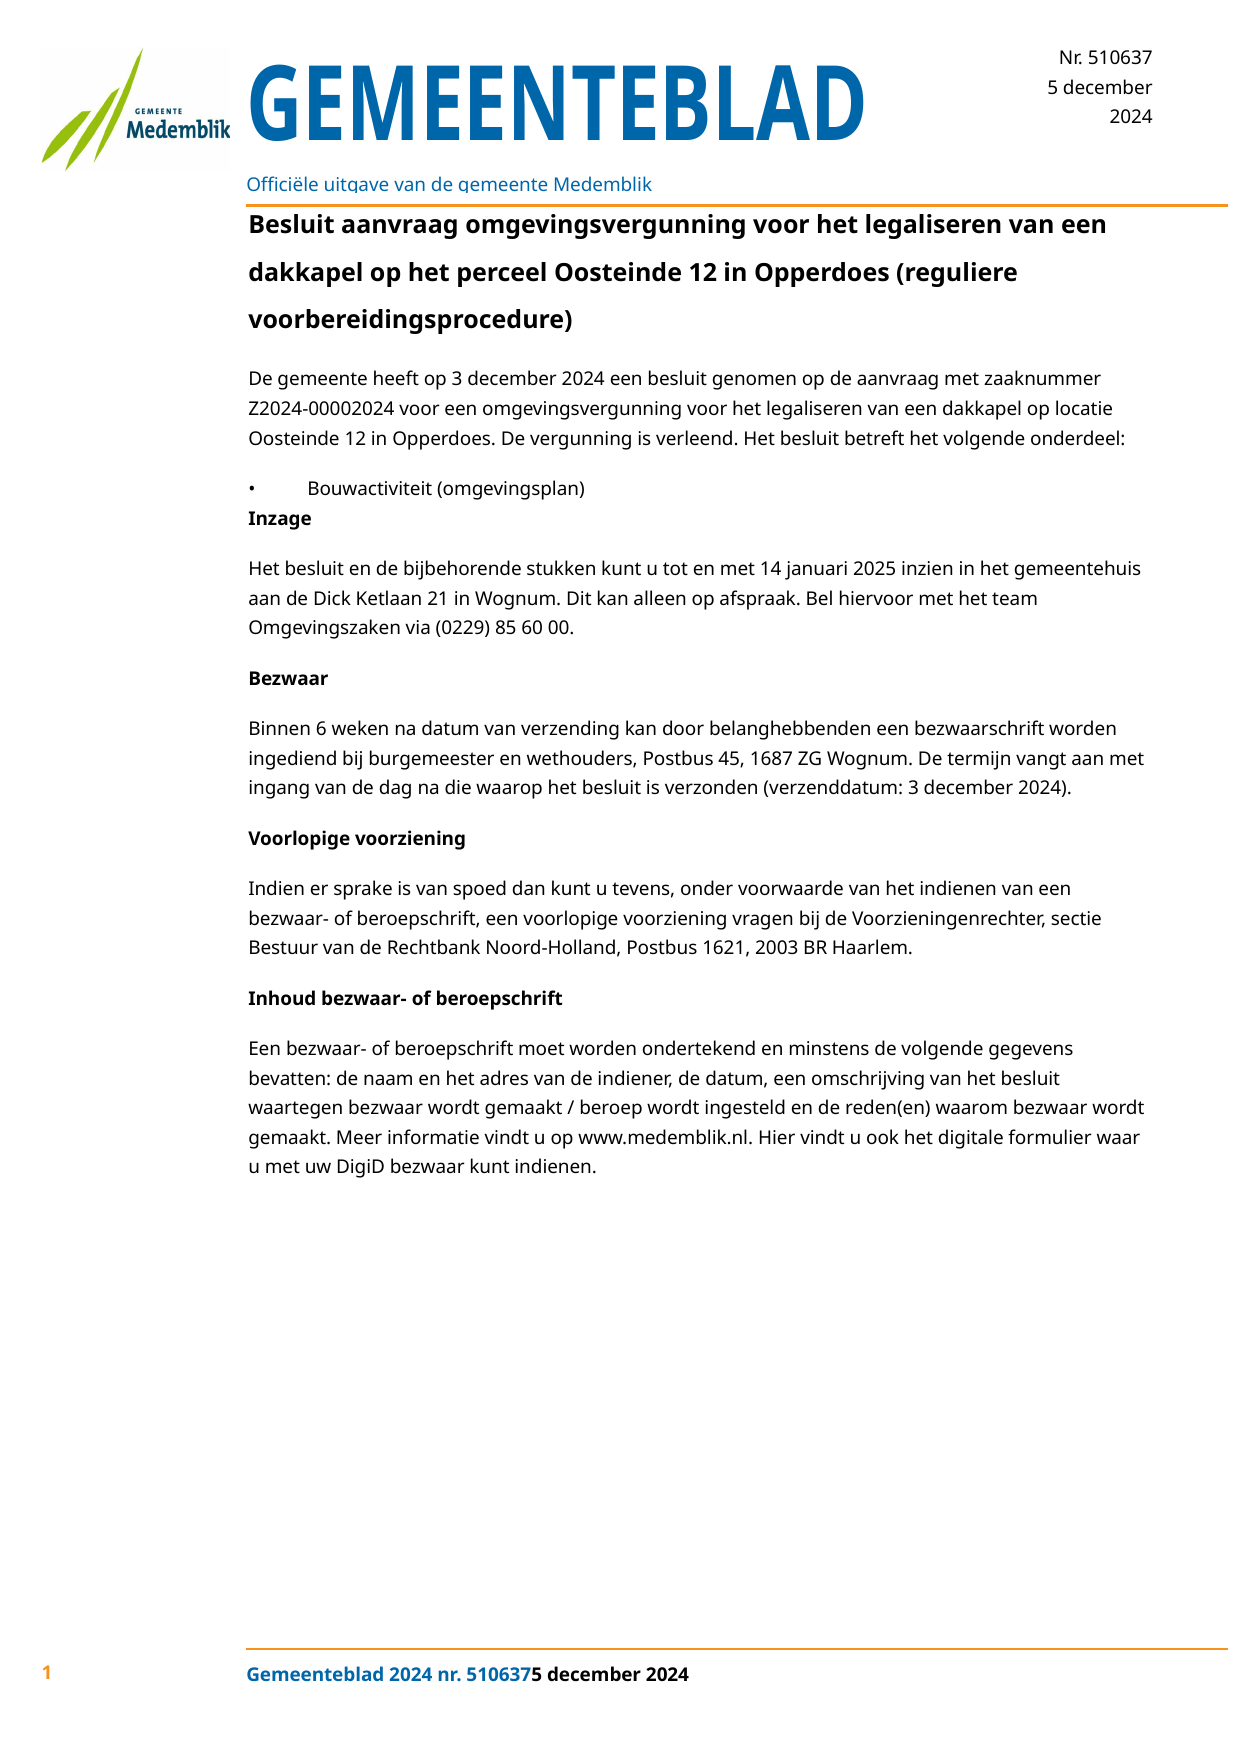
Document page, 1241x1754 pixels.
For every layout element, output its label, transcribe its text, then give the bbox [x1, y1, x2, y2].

text Besluit aanvraag omgevingsvergunning voor het legaliseren van een dakkapel op het perceel Oosteinde 12 in Opperdoes (reguliere voorbereidingsprocedure) [248, 207, 1152, 336]
picture [41, 47, 231, 172]
text Voorlopige voorziening [248, 825, 1152, 850]
text Binnen 6 weken na datum van verzending kan door belanghebbenden een bezwaarschrift worden ingediend bij burgemeester en wethouders, Postbus 45, 1687 ZG Wognum. De termijn vangt aan met ingang van de dag na die waarop het besluit is verzonden (verzenddatum: 3 december 2024). [248, 715, 1152, 800]
list Bouwactiviteit (omgevingsplan) [248, 475, 1152, 501]
text Een bezwaar- of beroepschrift moet worden ondertekend en minstens de volgende gegevens bevatten: de naam en het adres van de indiener, de datum, een omschrijving van het besluit waartegen bezwaar wordt gemaakt / beroep wordt ingesteld en de reden(en) waarom bezwaar wordt gemaakt. Meer informatie vindt u op www.medemblik.nl. Hier vindt u ook het digitale formulier waar u met uw DigiD bezwaar kunt indienen. [248, 1035, 1152, 1179]
text Het besluit en de bijbehorende stukken kunt u tot en met 14 januari 2025 inzien in het gemeentehuis aan de Dick Ketlaan 21 in Wognum. Dit kan alleen op afspraak. Bel hiervoor met het team Omgevingszaken via (0229) 85 60 00. [248, 555, 1152, 640]
text Inhoud bezwaar- of beroepschrift [248, 985, 1152, 1010]
text Inzage [248, 505, 1152, 530]
text De gemeente heeft op 3 december 2024 een besluit genomen op de aanvraag met zaaknummer Z2024-00002024 voor een omgevingsvergunning voor het legaliseren van een dakkapel op locatie Oosteinde 12 in Opperdoes. De vergunning is verleend. Het besluit betreft het volgende onderdeel: [248, 366, 1152, 450]
text Bezwaar [248, 665, 1152, 690]
text Indien er sprake is van spoed dan kunt u tevens, onder voorwaarde van het indienen van een bezwaar- of beroepschrift, een voorlopige voorziening vragen bij de Voorzieningenrechter, sectie Bestuur van de Rechtbank Noord-Holland, Postbus 1621, 2003 BR Haarlem. [248, 875, 1152, 960]
